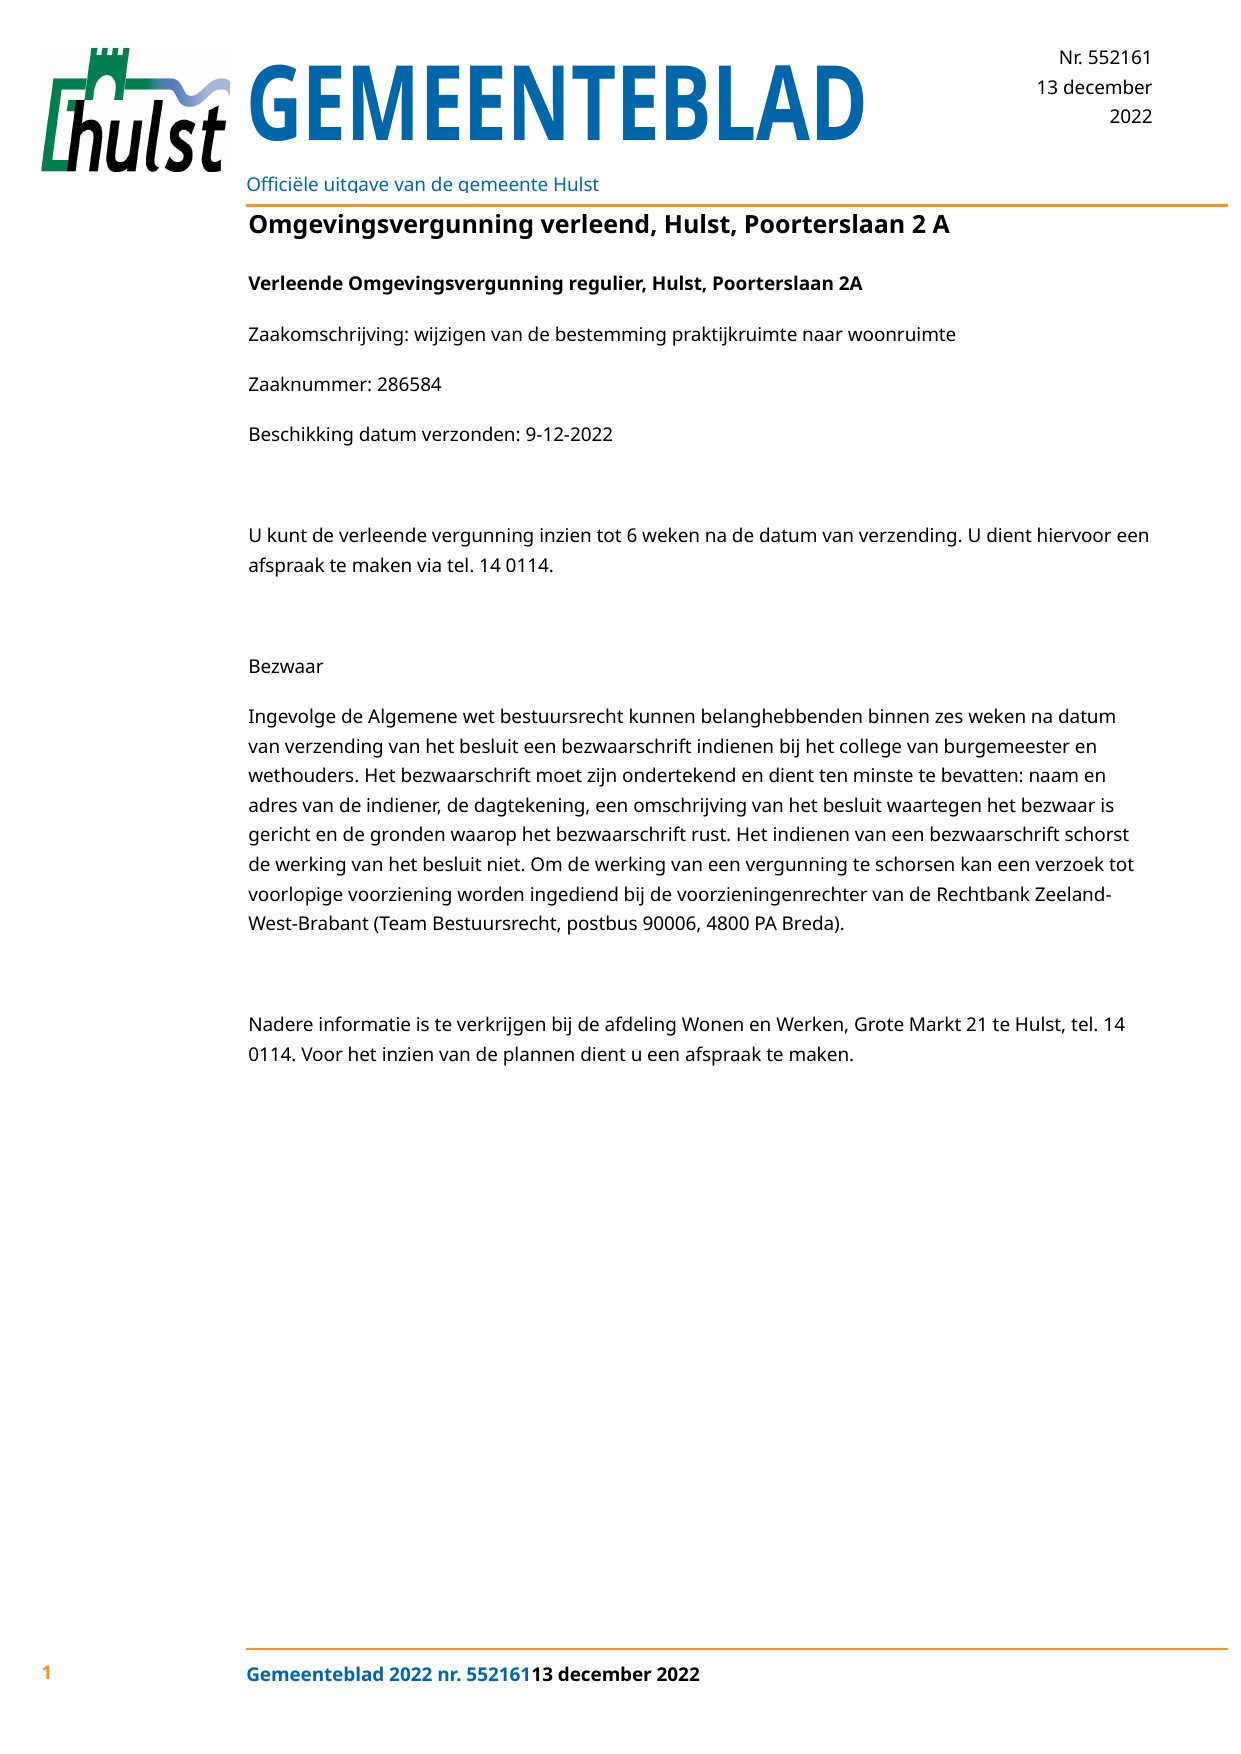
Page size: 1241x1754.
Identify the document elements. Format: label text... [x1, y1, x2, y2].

text Zaakomschrijving: wijzigen van de bestemming praktijkruimte naar woonruimte [248, 321, 1152, 346]
text Zaaknummer: 286584 [248, 371, 1152, 397]
text Omgevingsvergunning verleend, Hulst, Poorterslaan 2 A [248, 207, 1152, 241]
text Nadere informatie is te verkrijgen bij de afdeling Wonen en Werken, Grote Markt 21 te Hulst, tel. 14 0114. Voor het inzien van de plannen dient u een afspraak te maken. [248, 1011, 1152, 1066]
text Bezwaar [248, 653, 1152, 678]
text Beschikking datum verzonden: 9-12-2022 [248, 422, 1152, 447]
text U kunt de verleende vergunning inzien tot 6 weken na de datum van verzending. U dient hiervoor een afspraak te maken via tel. 14 0114. [248, 522, 1152, 578]
text Verleende Omgevingsvergunning regulier, Hulst, Poorterslaan 2A [248, 270, 1152, 296]
picture [41, 47, 231, 172]
text Ingevolge de Algemene wet bestuursrecht kunnen belanghebbenden binnen zes weken na datum van verzending van het besluit een bezwaarschrift indienen bij het college van burgemeester en wethouders. Het bezwaarschrift moet zijn ondertekend en dient ten minste te bevatten: naam en adres van de indiener, de dagtekening, een omschrijving van het besluit waartegen het bezwaar is gericht en de gronden waarop het bezwaarschrift rust. Het indienen van een bezwaarschrift schorst de werking van het besluit niet. Om de werking van een vergunning te schorsen kan een verzoek tot voorlopige voorziening worden ingediend bij de voorzieningenrechter van de Rechtbank Zeeland-West-Brabant (Team Bestuursrecht, postbus 90006, 4800 PA Breda). [248, 703, 1152, 936]
